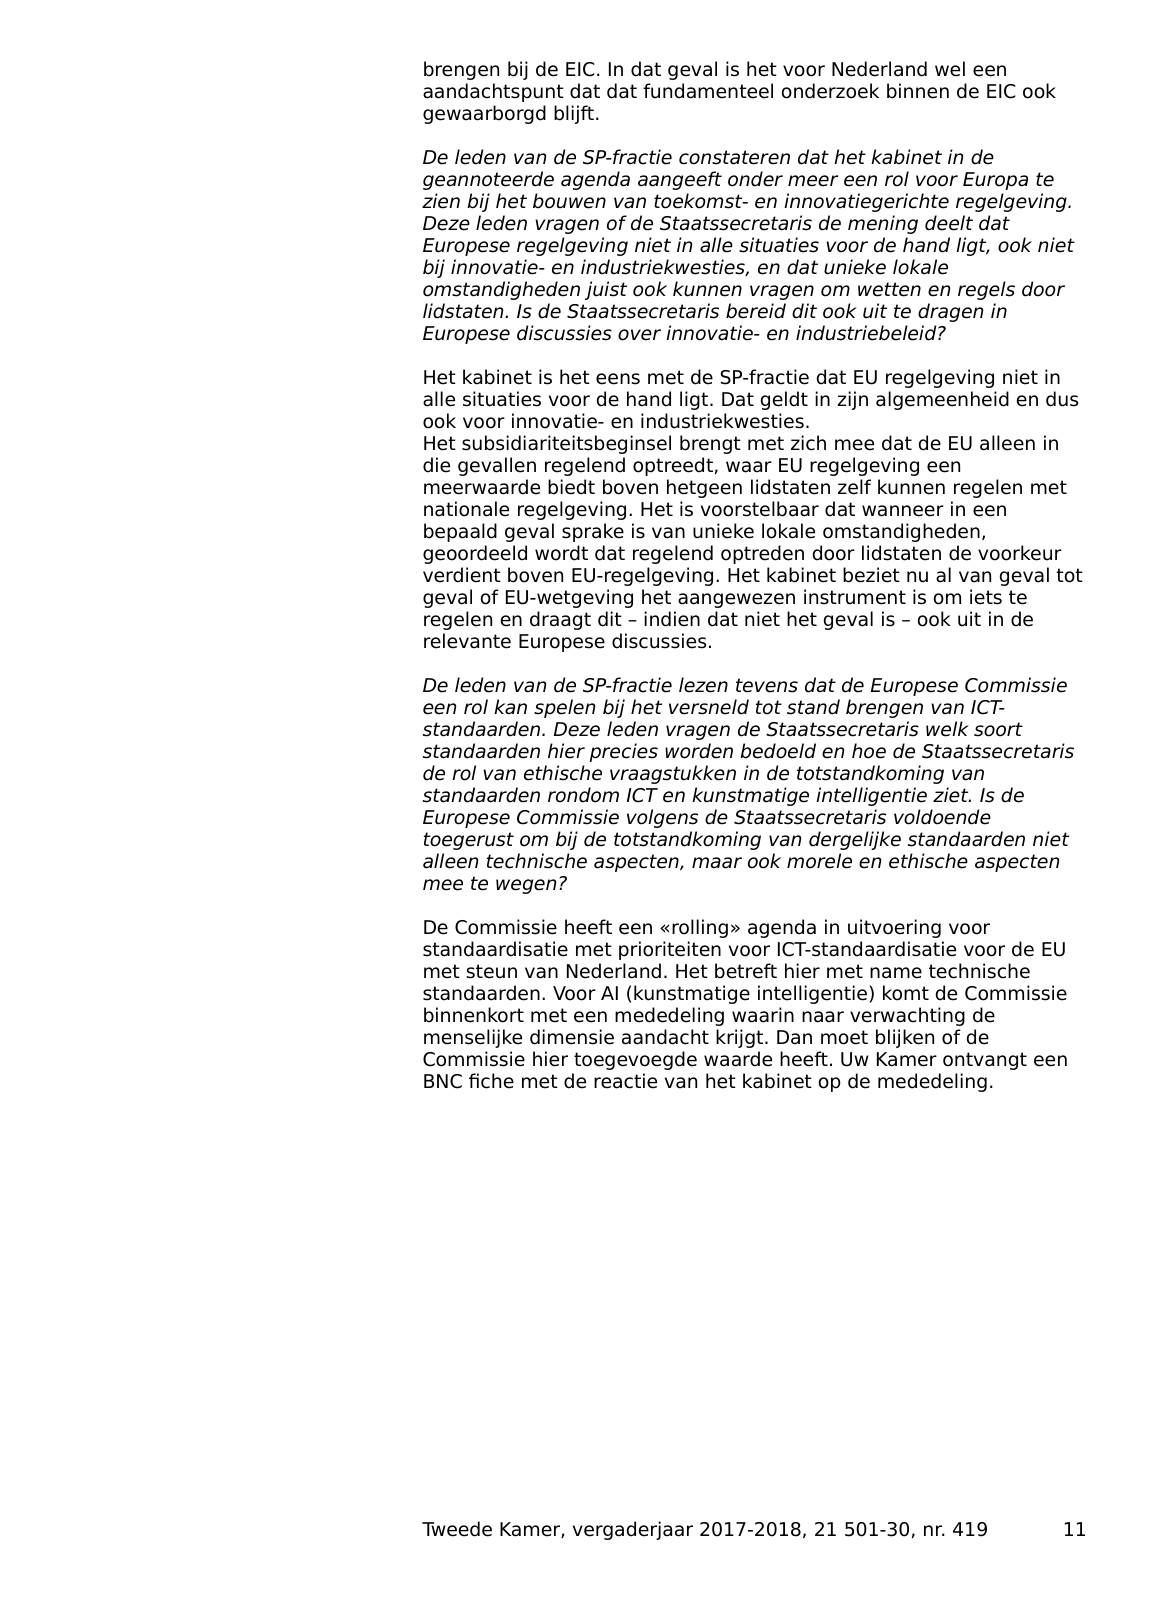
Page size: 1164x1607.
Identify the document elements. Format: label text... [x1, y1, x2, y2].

text Het kabinet is het eens met de SP-fractie dat EU regelgeving niet in alle situaties voor de hand ligt. Dat geldt in zijn algemeenheid en dus ook voor innovatie- en industriekwesties. [422, 367, 1087, 433]
text De Commissie heeft een «rolling» agenda in uitvoering voor standaardisatie met prioriteiten voor ICT-standaardisatie voor de EU met steun van Nederland. Het betreft hier met name technische standaarden. Voor AI (kunstmatige intelligentie) komt de Commissie binnenkort met een mededeling waarin naar verwachting de menselijke dimensie aandacht krijgt. Dan moet blijken of de Commissie hier toegevoegde waarde heeft. Uw Kamer ontvangt een BNC fiche met de reactie van het kabinet op de mededeling. [422, 917, 1087, 1093]
text De leden van de SP-fractie constateren dat het kabinet in de geannoteerde agenda aangeeft onder meer een rol voor Europa te zien bij het bouwen van toekomst- en innovatiegerichte regelgeving. Deze leden vragen of de Staatssecretaris de mening deelt dat Europese regelgeving niet in alle situaties voor de hand ligt, ook niet bij innovatie- en industriekwesties, en dat unieke lokale omstandigheden juist ook kunnen vragen om wetten en regels door lidstaten. Is de Staatssecretaris bereid dit ook uit te dragen in Europese discussies over innovatie- en industriebeleid? [422, 147, 1087, 345]
text De leden van de SP-fractie lezen tevens dat de Europese Commissie een rol kan spelen bij het versneld tot stand brengen van ICT-standaarden. Deze leden vragen de Staatssecretaris welk soort standaarden hier precies worden bedoeld en hoe de Staatssecretaris de rol van ethische vraagstukken in de totstandkoming van standaarden rondom ICT en kunstmatige intelligentie ziet. Is de Europese Commissie volgens de Staatssecretaris voldoende toegerust om bij de totstandkoming van dergelijke standaarden niet alleen technische aspecten, maar ook morele en ethische aspecten mee te wegen? [422, 675, 1087, 895]
text brengen bij de EIC. In dat geval is het voor Nederland wel een aandachtspunt dat dat fundamenteel onderzoek binnen de EIC ook gewaarborgd blijft. [422, 59, 1087, 125]
text Het subsidiariteitsbeginsel brengt met zich mee dat de EU alleen in die gevallen regelend optreedt, waar EU regelgeving een meerwaarde biedt boven hetgeen lidstaten zelf kunnen regelen met nationale regelgeving. Het is voorstelbaar dat wanneer in een bepaald geval sprake is van unieke lokale omstandigheden, geoordeeld wordt dat regelend optreden door lidstaten de voorkeur verdient boven EU-regelgeving. Het kabinet beziet nu al van geval tot geval of EU-wetgeving het aangewezen instrument is om iets te regelen en draagt dit – indien dat niet het geval is – ook uit in de relevante Europese discussies. [422, 433, 1087, 653]
